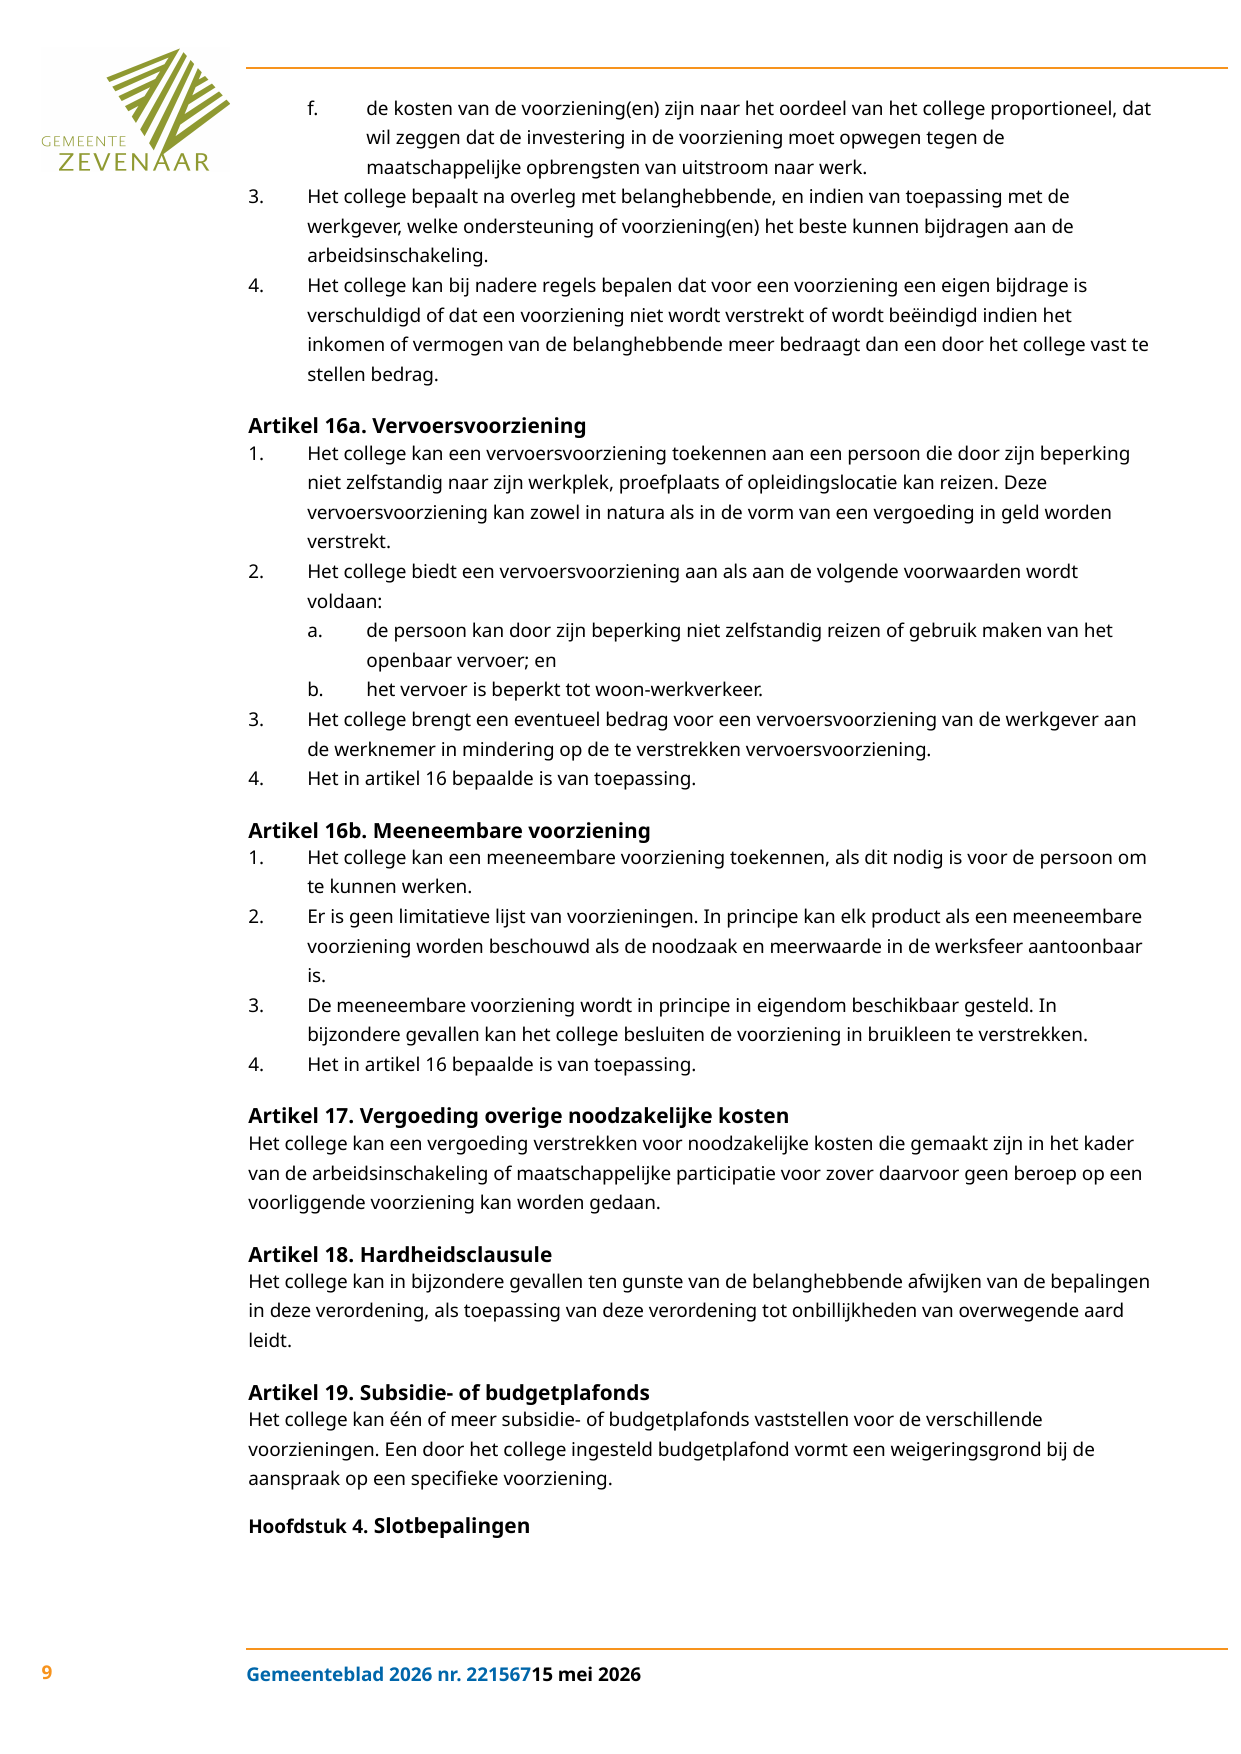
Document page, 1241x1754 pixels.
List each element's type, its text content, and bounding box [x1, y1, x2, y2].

list Het college bepaalt na overleg met belanghebbende, en indien van toepassing met de werkgever, welke ondersteuning of voorziening(en) het beste kunnen bijdragen aan de arbeidsinschakeling. [248, 183, 1152, 268]
text Hoofdstuk 4. Slotbepalingen [248, 1511, 1152, 1539]
picture [41, 47, 231, 172]
list de persoon kan door zijn beperking niet zelfstandig reizen of gebruik maken van het openbaar vervoer; en [307, 617, 1152, 673]
text Artikel 17. Vergoeding overige noodzakelijke kosten [248, 1102, 1152, 1130]
text Het college kan een vergoeding verstrekken voor noodzakelijke kosten die gemaakt zijn in het kader van de arbeidsinschakeling of maatschappelijke participatie voor zover daarvoor geen beroep op een voorliggende voorziening kan worden gedaan. [248, 1130, 1152, 1215]
list Het college brengt een eventueel bedrag voor een vervoersvoorziening van de werkgever aan de werknemer in mindering op de te verstrekken vervoersvoorziening. [248, 706, 1152, 761]
list Het college kan bij nadere regels bepalen dat voor een voorziening een eigen bijdrage is verschuldigd of dat een voorziening niet wordt verstrekt of wordt beëindigd indien het inkomen of vermogen van de belanghebbende meer bedraagt dan een door het college vast te stellen bedrag. [248, 272, 1152, 387]
list Het college kan een meeneembare voorziening toekennen, als dit nodig is voor de persoon om te kunnen werken. [248, 844, 1152, 899]
text Artikel 18. Hardheidsclausule [248, 1240, 1152, 1268]
list Er is geen limitatieve lijst van voorzieningen. In principe kan elk product als een meeneembare voorziening worden beschouwd als de noodzaak en meerwaarde in de werksfeer aantoonbaar is. [248, 903, 1152, 988]
list Het college biedt een vervoersvoorziening aan als aan de volgende voorwaarden wordt voldaan: [248, 558, 1152, 613]
text Artikel 19. Subsidie- of budgetplafonds [248, 1378, 1152, 1406]
list de kosten van de voorziening(en) zijn naar het oordeel van het college proportioneel, dat wil zeggen dat de investering in de voorziening moet opwegen tegen de maatschappelijke opbrengsten van uitstroom naar werk. [307, 95, 1152, 180]
list Het college kan een vervoersvoorziening toekennen aan een persoon die door zijn beperking niet zelfstandig naar zijn werkplek, proefplaats of opleidingslocatie kan reizen. Deze vervoersvoorziening kan zowel in natura als in de vorm van een vergoeding in geld worden verstrekt. [248, 440, 1152, 554]
text Het college kan in bijzondere gevallen ten gunste van de belanghebbende afwijken van de bepalingen in deze verordening, als toepassing van deze verordening tot onbillijkheden van overwegende aard leidt. [248, 1268, 1152, 1353]
text Het college kan één of meer subsidie- of budgetplafonds vaststellen voor de verschillende voorzieningen. Een door het college ingesteld budgetplafond vormt een weigeringsgrond bij de aanspraak op een specifieke voorziening. [248, 1406, 1152, 1491]
list De meeneembare voorziening wordt in principe in eigendom beschikbaar gesteld. In bijzondere gevallen kan het college besluiten de voorziening in bruikleen te verstrekken. [248, 992, 1152, 1047]
list het vervoer is beperkt tot woon-werkverkeer. [307, 677, 1152, 702]
list Het in artikel 16 bepaalde is van toepassing. [248, 1051, 1152, 1077]
text Artikel 16a. Vervoersvoorziening [248, 411, 1152, 440]
text Artikel 16b. Meeneembare voorziening [248, 816, 1152, 844]
list Het in artikel 16 bepaalde is van toepassing. [248, 765, 1152, 791]
